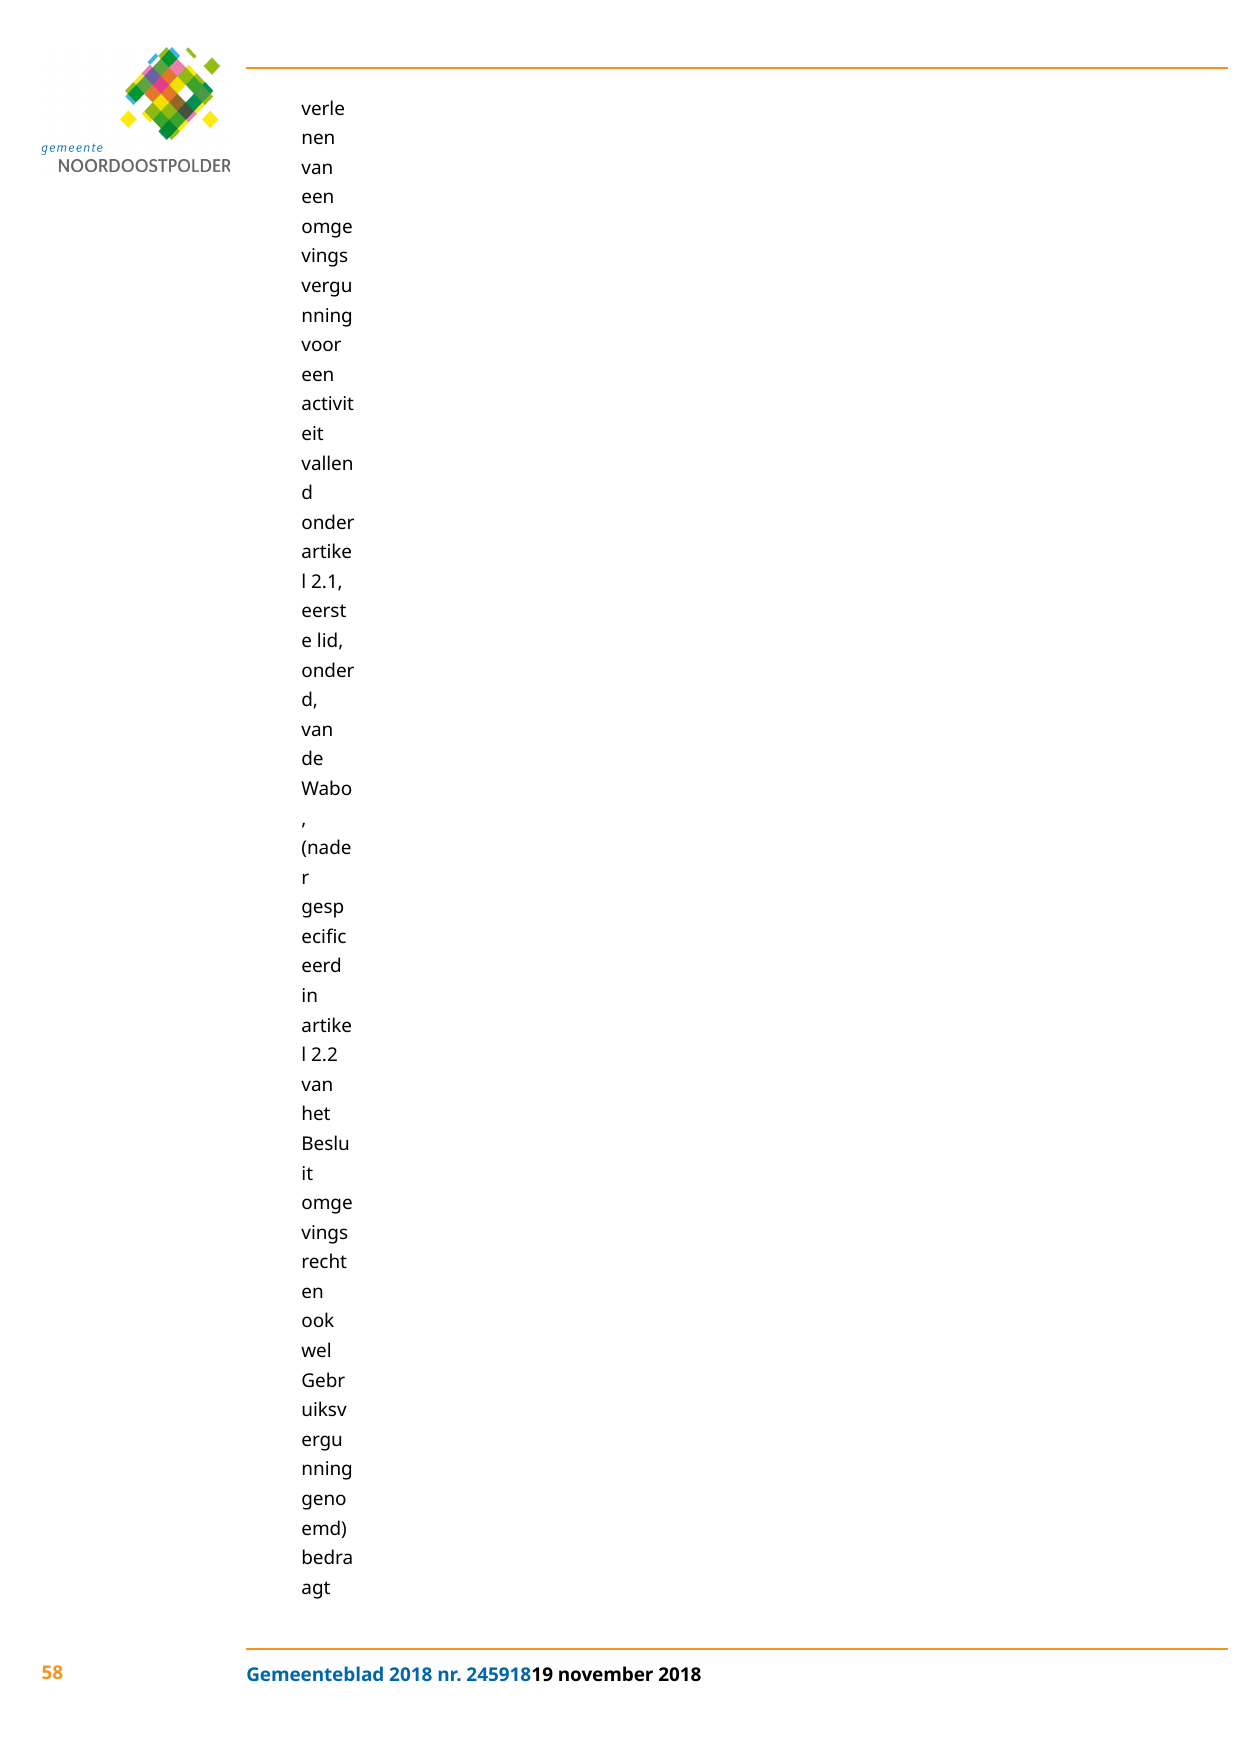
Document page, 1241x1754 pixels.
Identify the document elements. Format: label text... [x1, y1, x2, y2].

table_cell [248, 95, 301, 1600]
table_cell [354, 95, 407, 1600]
picture [41, 47, 231, 172]
table_cell [408, 95, 461, 1600]
table_cell verlenen van een omgevingsvergunning voor een activiteit vallend onder artikel 2.1, eerste lid, onder d, van de Wabo, (nader gespecificeerd in artikel 2.2 van het Besluit omgevingsrecht en ook wel Gebruiksvergunning genoemd) bedraagt [301, 95, 354, 1600]
